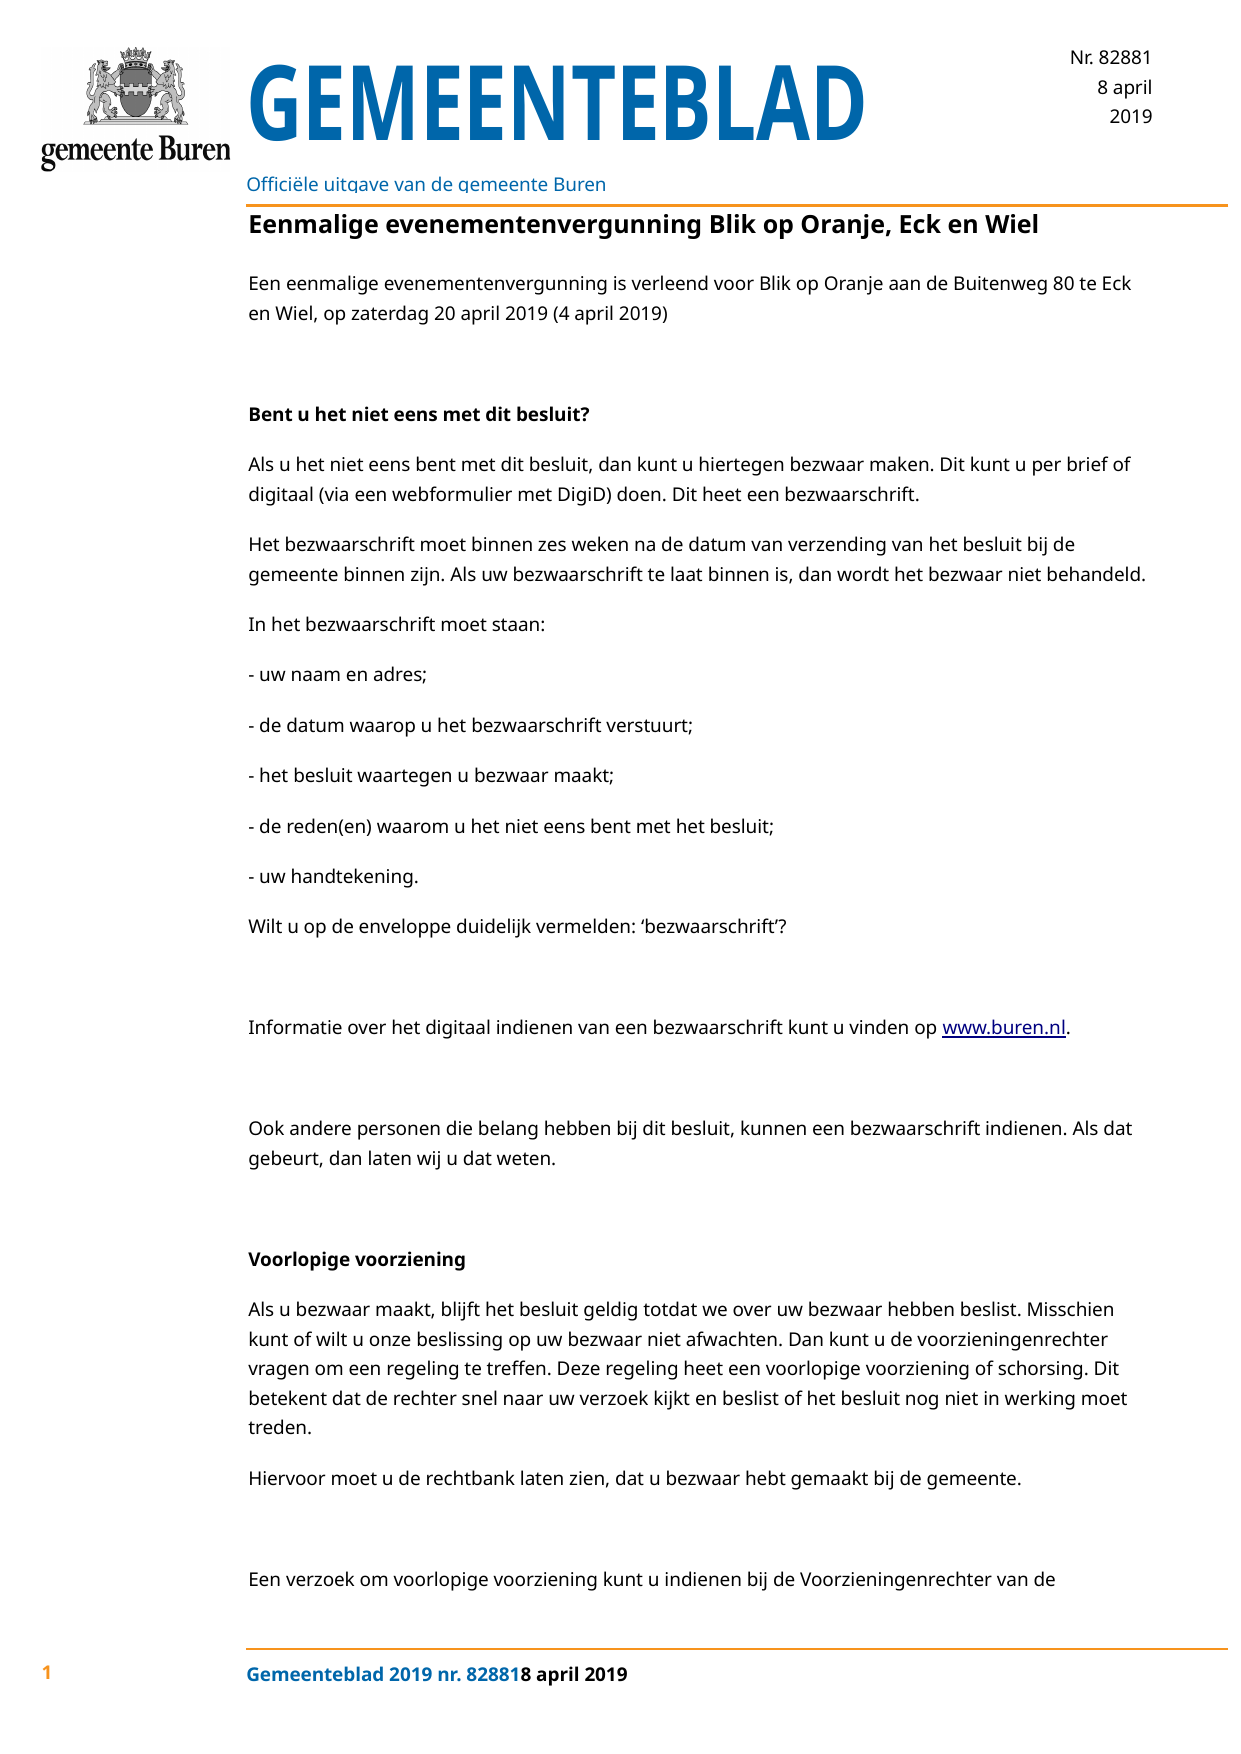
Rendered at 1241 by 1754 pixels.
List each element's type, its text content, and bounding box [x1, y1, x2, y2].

text Hiervoor moet u de rechtbank laten zien, dat u bezwaar hebt gemaakt bij de gemeente. [248, 1465, 1152, 1491]
text - het besluit waartegen u bezwaar maakt; [248, 762, 1152, 788]
text - uw handtekening. [248, 863, 1152, 889]
text Informatie over het digitaal indienen van een bezwaarschrift kunt u vinden op www.buren.nl. [248, 1014, 1152, 1040]
text - de datum waarop u het bezwaarschrift verstuurt; [248, 712, 1152, 738]
text Bent u het niet eens met dit besluit? [248, 401, 1152, 426]
text Wilt u op de enveloppe duidelijk vermelden: ‘bezwaarschrift’? [248, 914, 1152, 939]
picture [41, 47, 231, 172]
text Als u bezwaar maakt, blijft het besluit geldig totdat we over uw bezwaar hebben beslist. Misschien kunt of wilt u onze beslissing op uw bezwaar niet afwachten. Dan kunt u de voorzieningenrechter vragen om een regeling te treffen. Deze regeling heet een voorlopige voorziening of schorsing. Dit betekent dat de rechter snel naar uw verzoek kijkt en beslist of het besluit nog niet in werking moet treden. [248, 1296, 1152, 1440]
text Voorlopige voorziening [248, 1246, 1152, 1271]
text Een eenmalige evenementenvergunning is verleend voor Blik op Oranje aan de Buitenweg 80 te Eck en Wiel, op zaterdag 20 april 2019 (4 april 2019) [248, 270, 1152, 326]
text Het bezwaarschrift moet binnen zes weken na de datum van verzending van het besluit bij de gemeente binnen zijn. Als uw bezwaarschrift te laat binnen is, dan wordt het bezwaar niet behandeld. [248, 531, 1152, 586]
text Een verzoek om voorlopige voorziening kunt u indienen bij de Voorzieningenrechter van de [248, 1566, 1152, 1591]
text - uw naam en adres; [248, 662, 1152, 687]
text - de reden(en) waarom u het niet eens bent met het besluit; [248, 813, 1152, 838]
text In het bezwaarschrift moet staan: [248, 611, 1152, 637]
text Als u het niet eens bent met dit besluit, dan kunt u hiertegen bezwaar maken. Dit kunt u per brief of digitaal (via een webformulier met DigiD) doen. Dit heet een bezwaarschrift. [248, 451, 1152, 506]
text Eenmalige evenementenvergunning Blik op Oranje, Eck en Wiel [248, 207, 1152, 241]
text Ook andere personen die belang hebben bij dit besluit, kunnen een bezwaarschrift indienen. Als dat gebeurt, dan laten wij u dat weten. [248, 1115, 1152, 1171]
